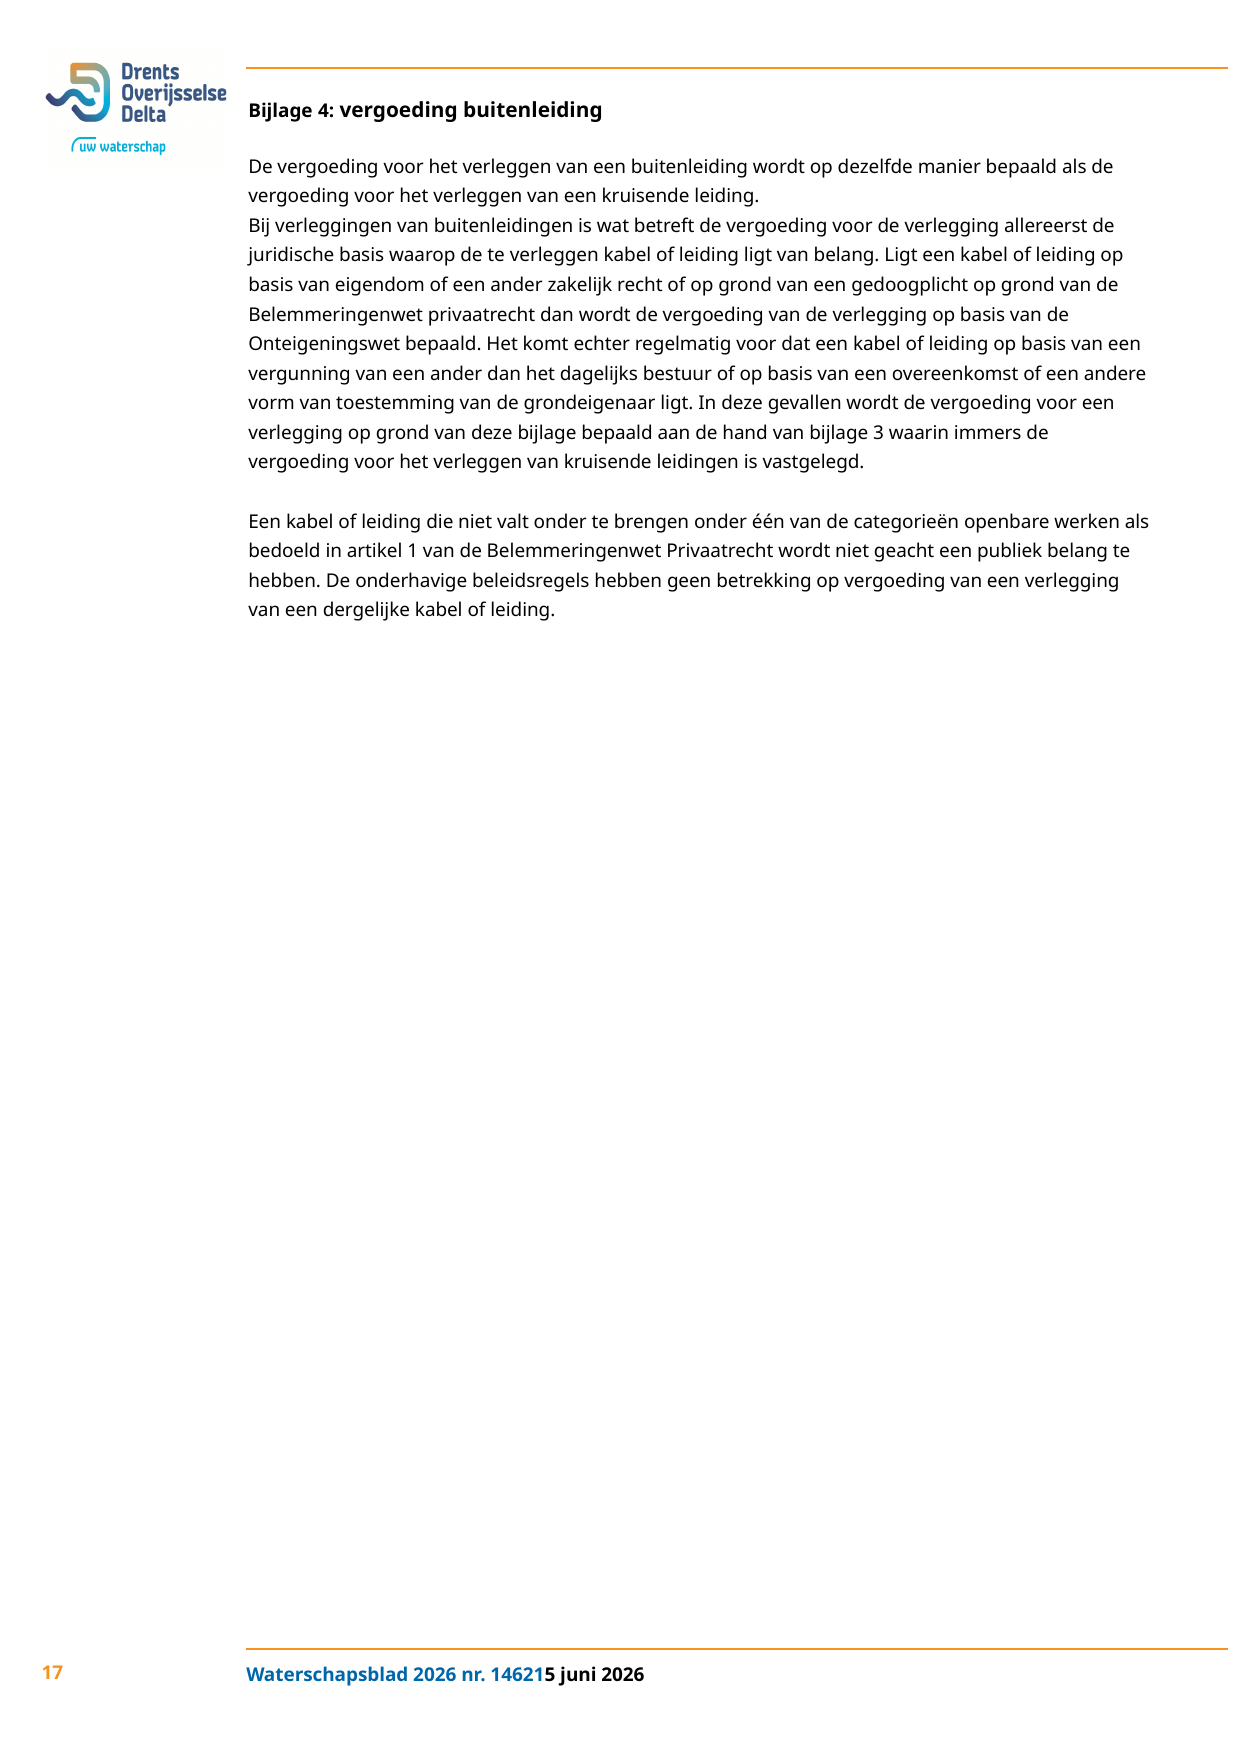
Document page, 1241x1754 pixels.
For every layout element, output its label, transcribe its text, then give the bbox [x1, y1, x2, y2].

text Bij verleggingen van buitenleidingen is wat betreft de vergoeding voor de verlegging allereerst de juridische basis waarop de te verleggen kabel of leiding ligt van belang. Ligt een kabel of leiding op basis van eigendom of een ander zakelijk recht of op grond van een gedoogplicht op grond van de Belemmeringenwet privaatrecht dan wordt de vergoeding van de verlegging op basis van de Onteigeningswet bepaald. Het komt echter regelmatig voor dat een kabel of leiding op basis van een vergunning van een ander dan het dagelijks bestuur of op basis van een overeenkomst of een andere vorm van toestemming van de grondeigenaar ligt. In deze gevallen wordt de vergoeding voor een verlegging op grond van deze bijlage bepaald aan de hand van bijlage 3 waarin immers de vergoeding voor het verleggen van kruisende leidingen is vastgelegd. [248, 212, 1152, 474]
text Een kabel of leiding die niet valt onder te brengen onder één van de categorieën openbare werken als bedoeld in artikel 1 van de Belemmeringenwet Privaatrecht wordt niet geacht een publiek belang te hebben. De onderhavige beleidsregels hebben geen betrekking op vergoeding van een verlegging van een dergelijke kabel of leiding. [248, 508, 1152, 622]
text De vergoeding voor het verleggen van een buitenleiding wordt op dezelfde manier bepaald als de vergoeding voor het verleggen van een kruisende leiding. [248, 153, 1152, 208]
picture [41, 47, 231, 172]
text Bijlage 4: vergoeding buitenleiding [248, 95, 1152, 123]
